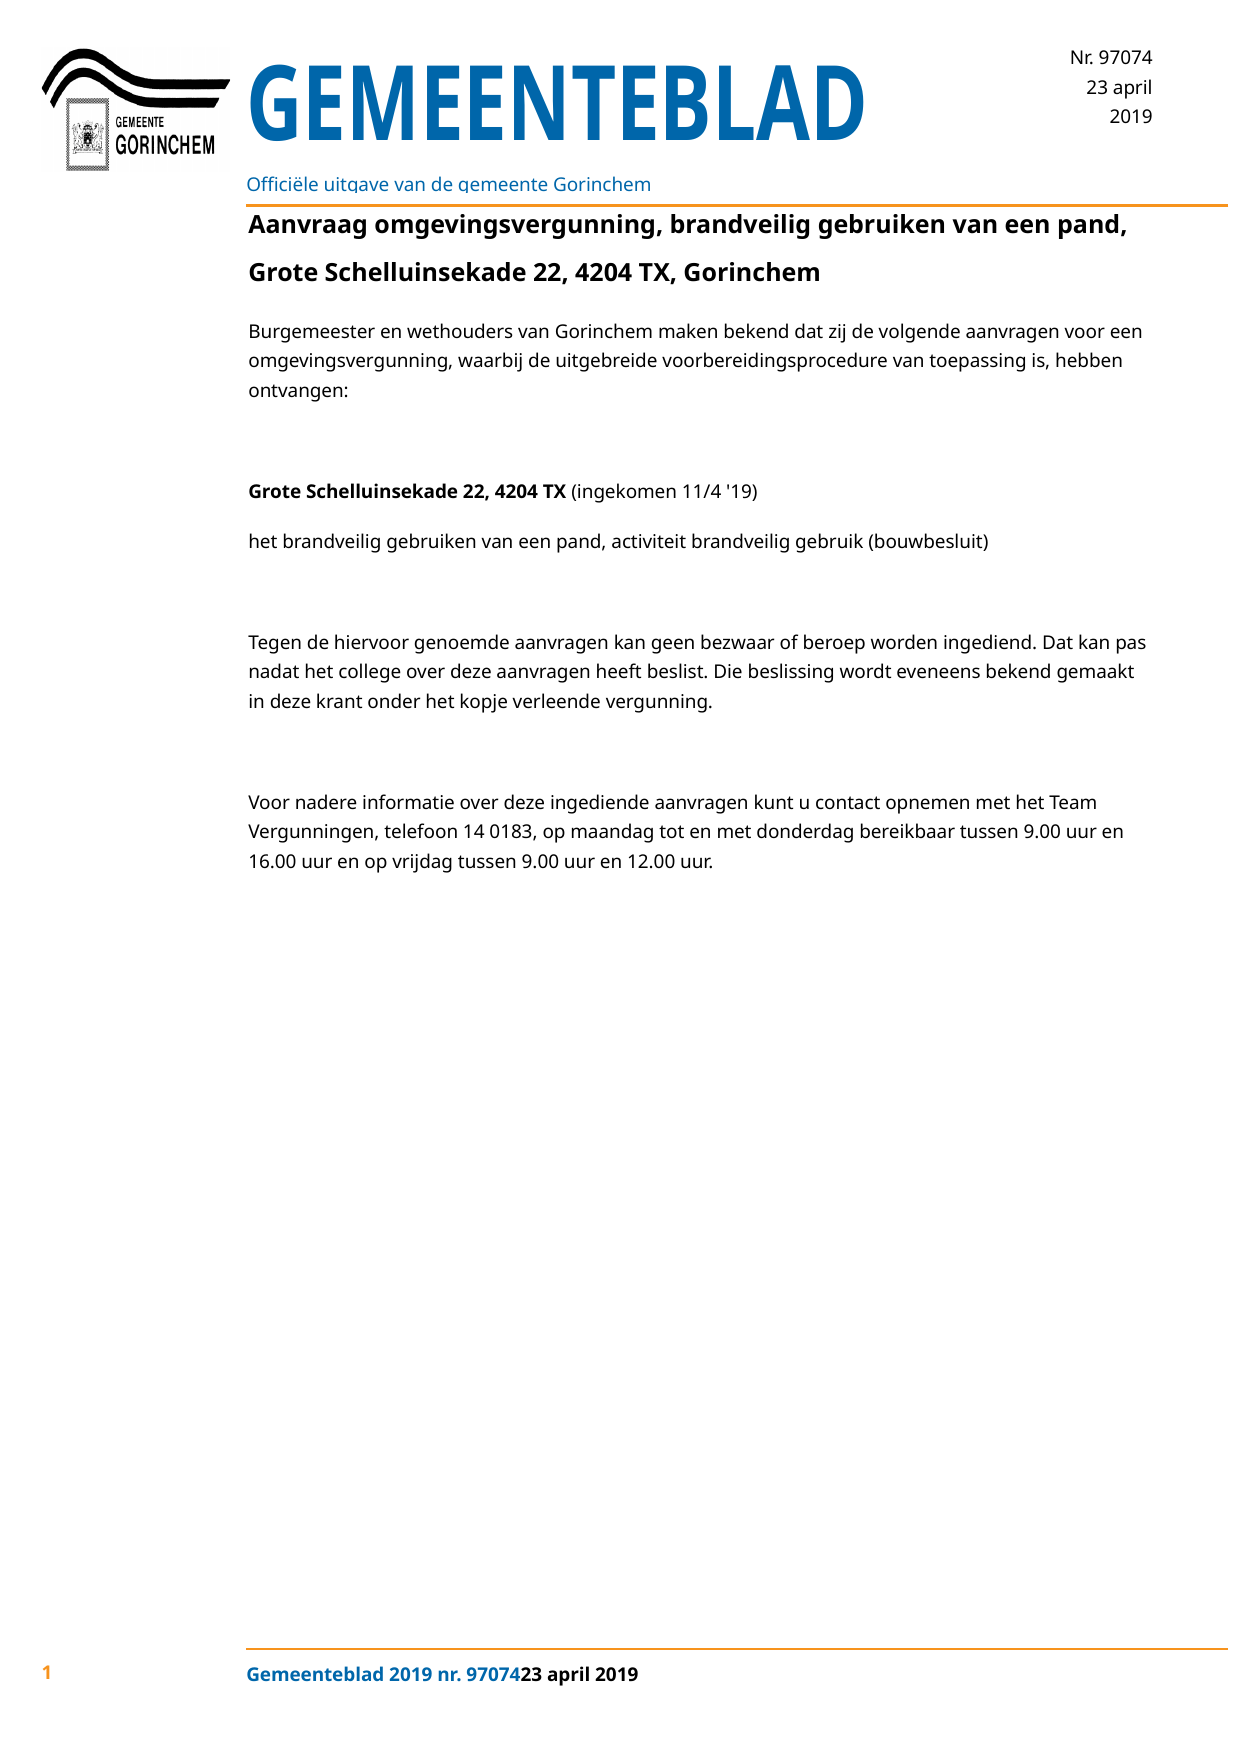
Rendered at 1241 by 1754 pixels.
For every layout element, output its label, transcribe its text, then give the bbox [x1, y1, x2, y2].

text Voor nadere informatie over deze ingediende aanvragen kunt u contact opnemen met het Team Vergunningen, telefoon 14 0183, op maandag tot en met donderdag bereikbaar tussen 9.00 uur en 16.00 uur en op vrijdag tussen 9.00 uur en 12.00 uur. [248, 789, 1152, 874]
text Aanvraag omgevingsvergunning, brandveilig gebruiken van een pand, Grote Schelluinsekade 22, 4204 TX, Gorinchem [248, 207, 1152, 288]
text Tegen de hiervoor genoemde aanvragen kan geen bezwaar of beroep worden ingediend. Dat kan pas nadat het college over deze aanvragen heeft beslist. Die beslissing wordt eveneens bekend gemaakt in deze krant onder het kopje verleende vergunning. [248, 629, 1152, 714]
picture [41, 47, 231, 172]
text het brandveilig gebruiken van een pand, activiteit brandveilig gebruik (bouwbesluit) [248, 528, 1152, 554]
text Burgemeester en wethouders van Gorinchem maken bekend dat zij de volgende aanvragen voor een omgevingsvergunning, waarbij de uitgebreide voorbereidingsprocedure van toepassing is, hebben ontvangen: [248, 318, 1152, 403]
text Grote Schelluinsekade 22, 4204 TX (ingekomen 11/4 '19) [248, 478, 1152, 504]
